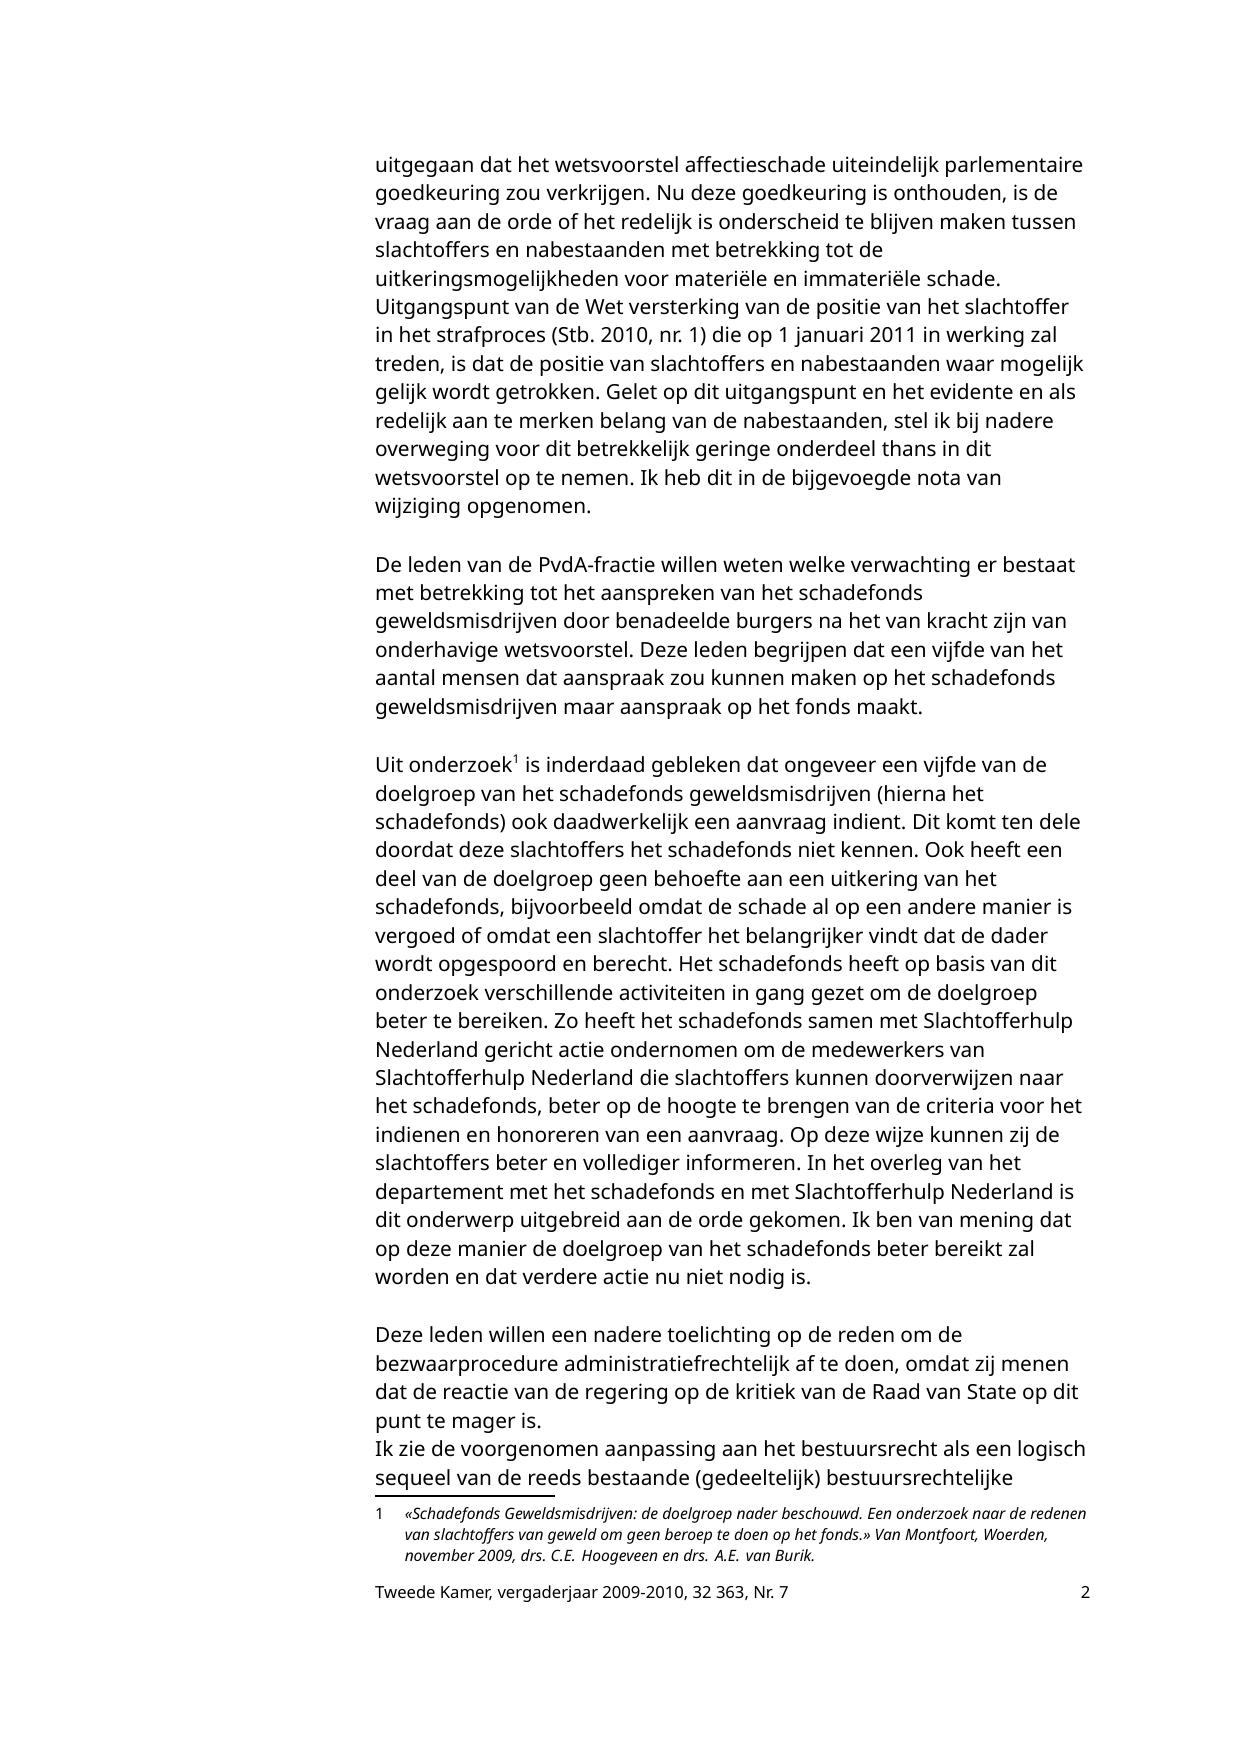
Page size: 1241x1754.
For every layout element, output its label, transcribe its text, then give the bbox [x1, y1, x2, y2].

text De leden van de PvdA-fractie willen weten welke verwachting er bestaat met betrekking tot het aanspreken van het schadefonds geweldsmisdrijven door benadeelde burgers na het van kracht zijn van onderhavige wetsvoorstel. Deze leden begrijpen dat een vijfde van het aantal mensen dat aanspraak zou kunnen maken op het schadefonds geweldsmisdrijven maar aanspraak op het fonds maakt. [375, 550, 1090, 720]
text «Schadefonds Geweldsmisdrijven: de doelgroep nader beschouwd. Een onderzoek naar de redenen van slachtoffers van geweld om geen beroep te doen op het fonds.» Van Montfoort, Woerden, november 2009, drs. C.E. Hoogeveen en drs. A.E. van Burik. [375, 1452, 1090, 1566]
text Uit onderzoek is inderdaad gebleken dat ongeveer een vijfde van de doelgroep van het schadefonds geweldsmisdrijven (hierna het schadefonds) ook daadwerkelijk een aanvraag indient. Dit komt ten dele doordat deze slachtoffers het schadefonds niet kennen. Ook heeft een deel van de doelgroep geen behoefte aan een uitkering van het schadefonds, bijvoorbeeld omdat de schade al op een andere manier is vergoed of omdat een slachtoffer het belangrijker vindt dat de dader wordt opgespoord en berecht. Het schadefonds heeft op basis van dit onderzoek verschillende activiteiten in gang gezet om de doelgroep beter te bereiken. Zo heeft het schadefonds samen met Slachtofferhulp Nederland gericht actie ondernomen om de medewerkers van Slachtofferhulp Nederland die slachtoffers kunnen doorverwijzen naar het schadefonds, beter op de hoogte te brengen van de criteria voor het indienen en honoreren van een aanvraag. Op deze wijze kunnen zij de slachtoffers beter en vollediger informeren. In het overleg van het departement met het schadefonds en met Slachtofferhulp Nederland is dit onderwerp uitgebreid aan de orde gekomen. Ik ben van mening dat op deze manier de doelgroep van het schadefonds beter bereikt zal worden en dat verdere actie nu niet nodig is. [375, 750, 1090, 1291]
text Deze leden willen een nadere toelichting op de reden om de bezwaarprocedure administratiefrechtelijk af te doen, omdat zij menen dat de reactie van de regering op de kritiek van de Raad van State op dit punt te mager is. [375, 1321, 1090, 1434]
text uitgegaan dat het wetsvoorstel affectieschade uiteindelijk parlementaire goedkeuring zou verkrijgen. Nu deze goedkeuring is onthouden, is de vraag aan de orde of het redelijk is onderscheid te blijven maken tussen slachtoffers en nabestaanden met betrekking tot de uitkeringsmogelijkheden voor materiële en immateriële schade. Uitgangspunt van de Wet versterking van de positie van het slachtoffer in het strafproces (Stb. 2010, nr. 1) die op 1 januari 2011 in werking zal treden, is dat de positie van slachtoffers en nabestaanden waar mogelijk gelijk wordt getrokken. Gelet op dit uitgangspunt en het evidente en als redelijk aan te merken belang van de nabestaanden, stel ik bij nadere overweging voor dit betrekkelijk geringe onderdeel thans in dit wetsvoorstel op te nemen. Ik heb dit in de bijgevoegde nota van wijziging opgenomen. [375, 150, 1090, 520]
